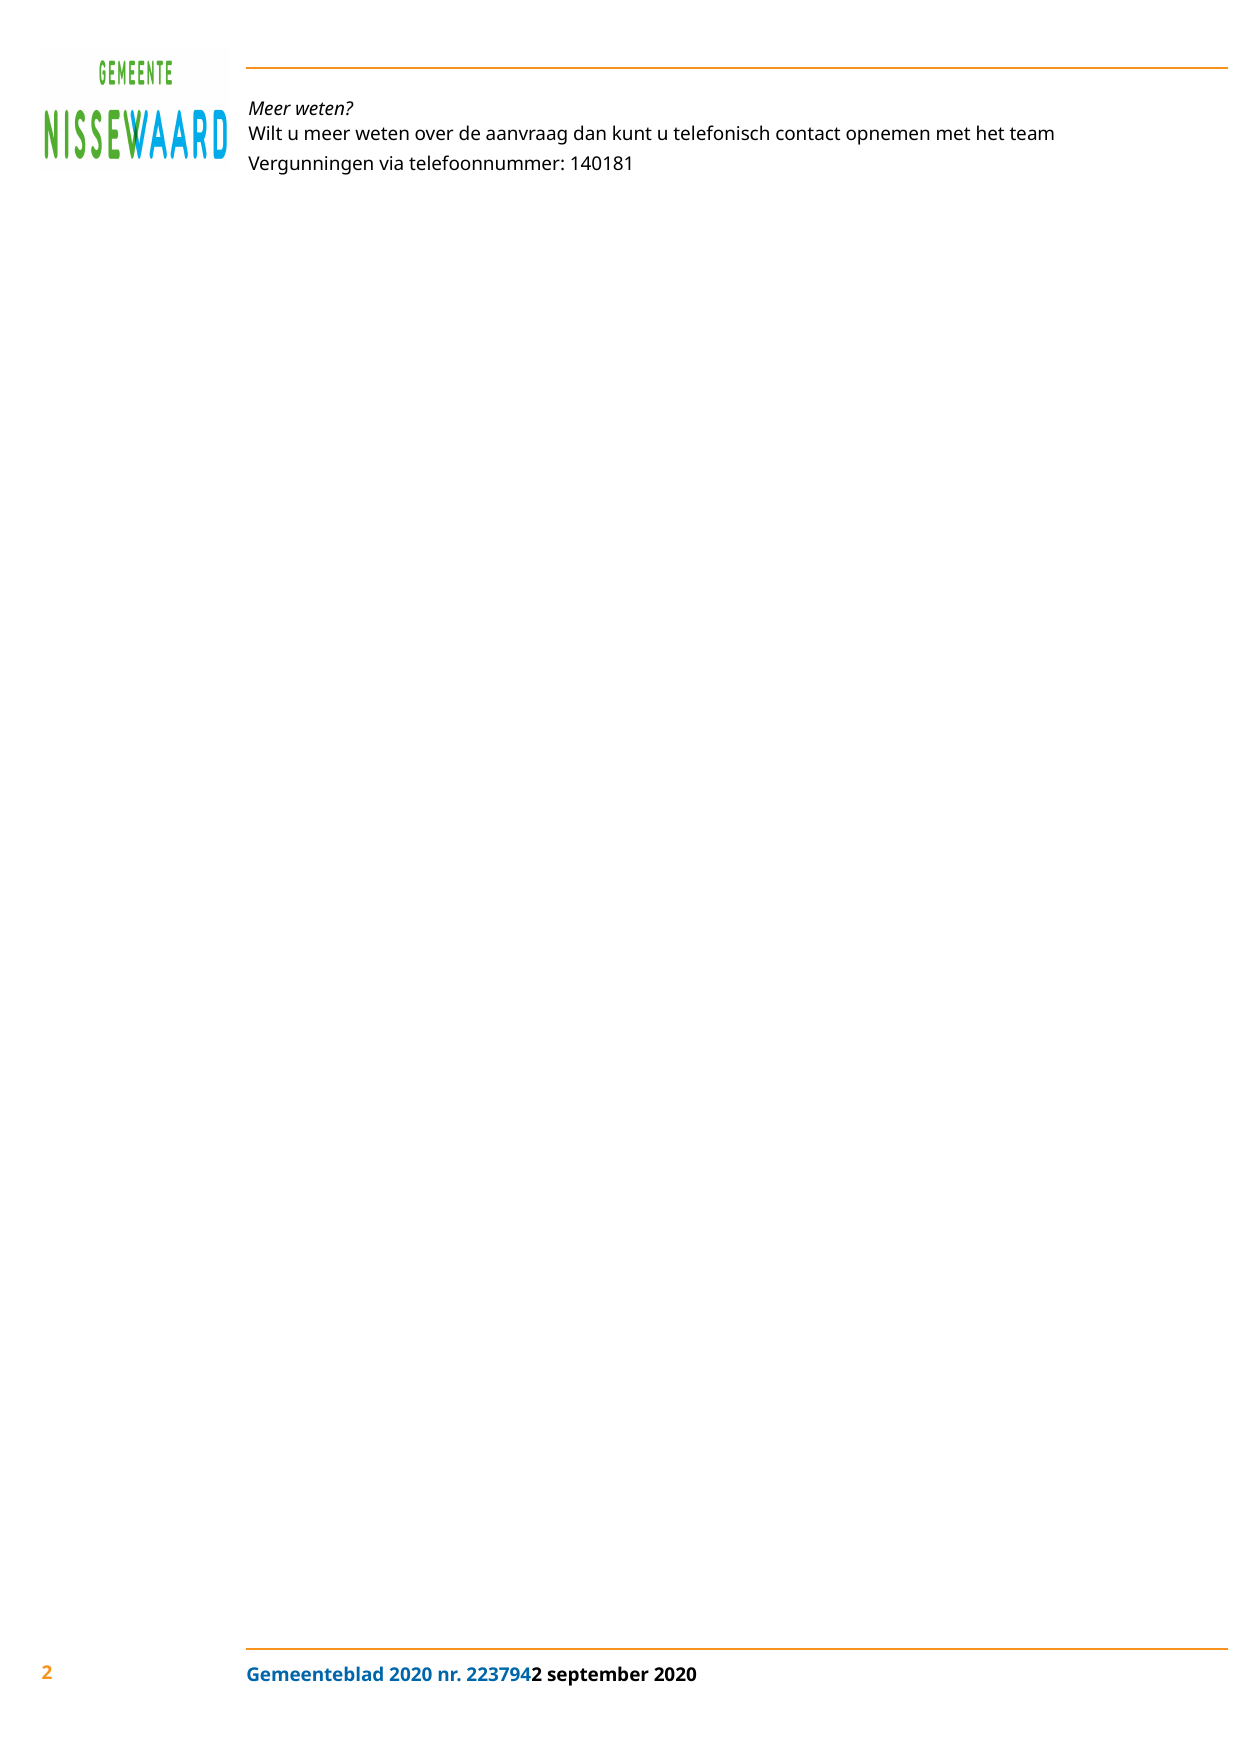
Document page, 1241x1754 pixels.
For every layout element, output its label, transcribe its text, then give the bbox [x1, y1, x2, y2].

text Meer weten? [248, 95, 1152, 121]
picture [41, 47, 231, 172]
text Wilt u meer weten over de aanvraag dan kunt u telefonisch contact opnemen met het team Vergunningen via telefoonnummer: 140181 [248, 121, 1152, 176]
